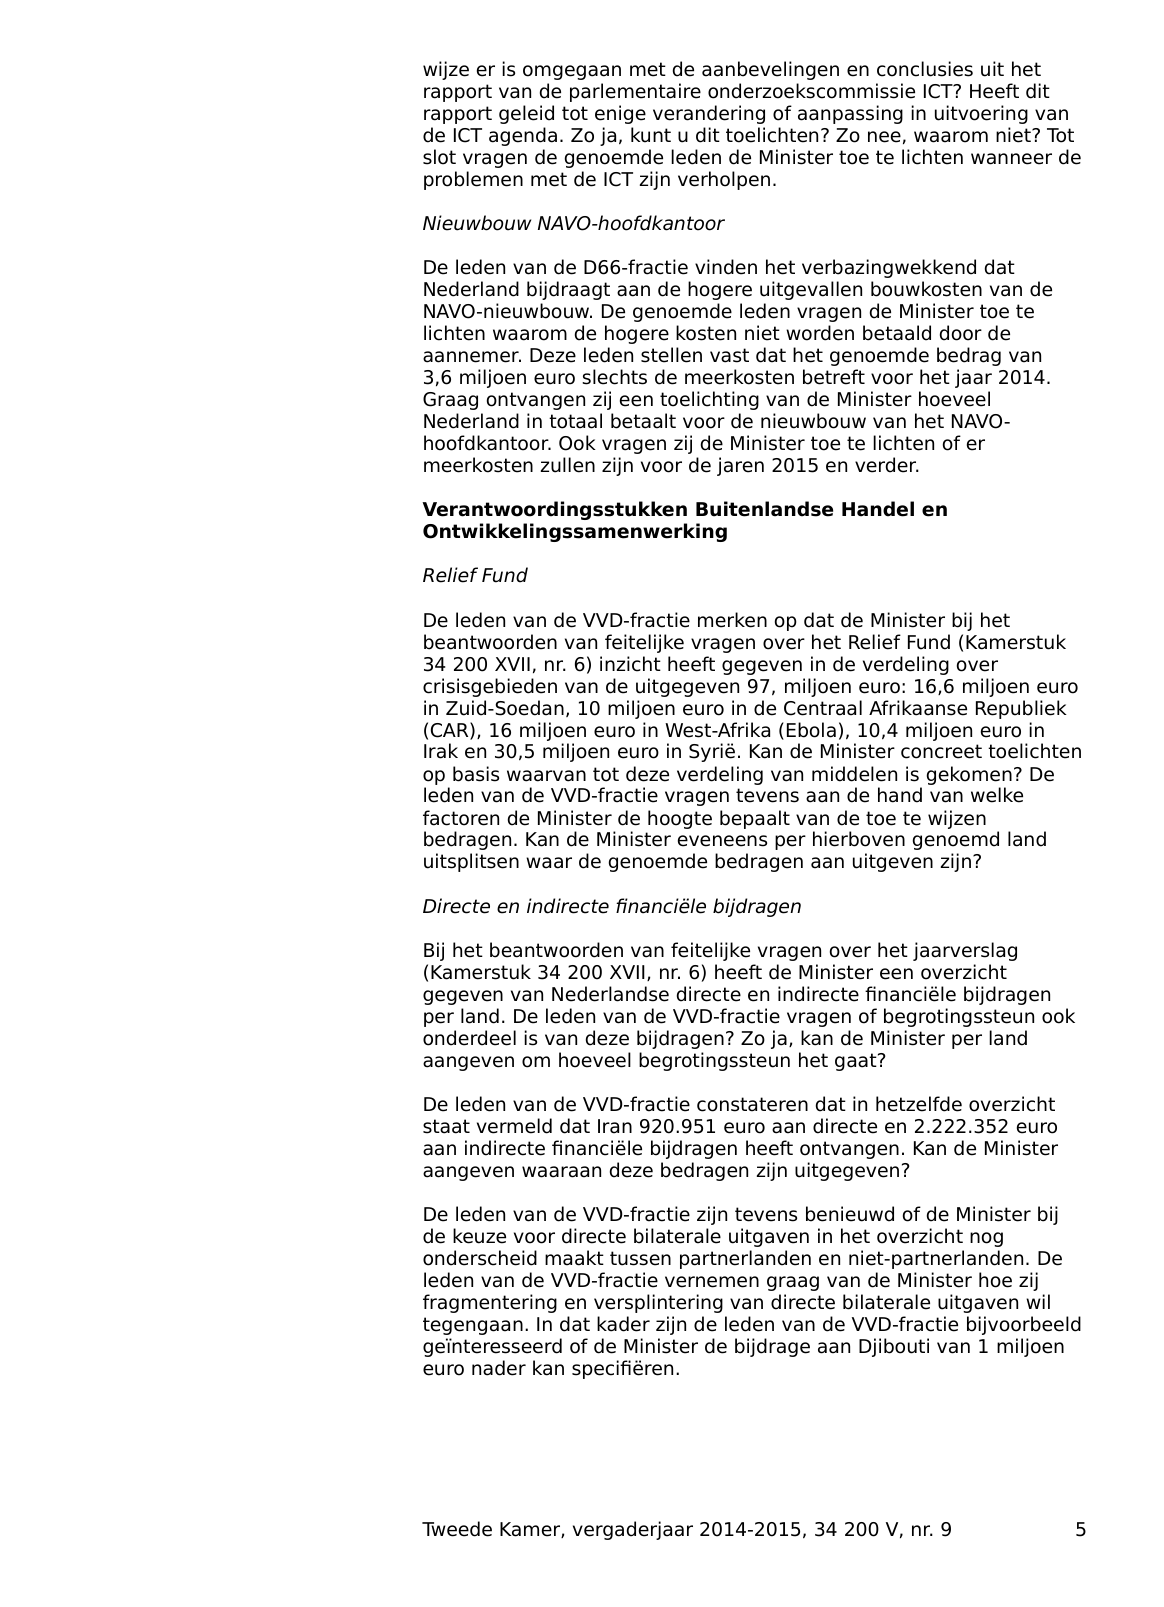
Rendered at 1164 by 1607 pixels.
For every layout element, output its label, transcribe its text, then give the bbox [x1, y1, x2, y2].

text wijze er is omgegaan met de aanbevelingen en conclusies uit het rapport van de parlementaire onderzoekscommissie ICT? Heeft dit rapport geleid tot enige verandering of aanpassing in uitvoering van de ICT agenda. Zo ja, kunt u dit toelichten? Zo nee, waarom niet? Tot slot vragen de genoemde leden de Minister toe te lichten wanneer de problemen met de ICT zijn verholpen. [422, 59, 1087, 191]
subtitle Verantwoordingsstukken Buitenlandse Handel en Ontwikkelingssamenwerking [422, 499, 1087, 543]
text De leden van de VVD-fractie constateren dat in hetzelfde overzicht staat vermeld dat Iran 920.951 euro aan directe en 2.222.352 euro aan indirecte financiële bijdragen heeft ontvangen. Kan de Minister aangeven waaraan deze bedragen zijn uitgegeven? [422, 1094, 1087, 1182]
text De leden van de D66-fractie vinden het verbazingwekkend dat Nederland bijdraagt aan de hogere uitgevallen bouwkosten van de NAVO-nieuwbouw. De genoemde leden vragen de Minister toe te lichten waarom de hogere kosten niet worden betaald door de aannemer. Deze leden stellen vast dat het genoemde bedrag van 3,6 miljoen euro slechts de meerkosten betreft voor het jaar 2014. Graag ontvangen zij een toelichting van de Minister hoeveel Nederland in totaal betaalt voor de nieuwbouw van het NAVO-hoofdkantoor. Ook vragen zij de Minister toe te lichten of er meerkosten zullen zijn voor de jaren 2015 en verder. [422, 257, 1087, 477]
text Bij het beantwoorden van feitelijke vragen over het jaarverslag (Kamerstuk 34 200 XVII, nr. 6) heeft de Minister een overzicht gegeven van Nederlandse directe en indirecte financiële bijdragen per land. De leden van de VVD-fractie vragen of begrotingssteun ook onderdeel is van deze bijdragen? Zo ja, kan de Minister per land aangeven om hoeveel begrotingssteun het gaat? [422, 940, 1087, 1072]
subtitle Nieuwbouw NAVO-hoofdkantoor [422, 213, 1087, 235]
text De leden van de VVD-fractie merken op dat de Minister bij het beantwoorden van feitelijke vragen over het Relief Fund (Kamerstuk 34 200 XVII, nr. 6) inzicht heeft gegeven in de verdeling over crisisgebieden van de uitgegeven 97, miljoen euro: 16,6 miljoen euro in Zuid-Soedan, 10 miljoen euro in de Centraal Afrikaanse Republiek (CAR), 16 miljoen euro in West-Afrika (Ebola), 10,4 miljoen euro in Irak en 30,5 miljoen euro in Syrië. Kan de Minister concreet toelichten op basis waarvan tot deze verdeling van middelen is gekomen? De leden van de VVD-fractie vragen tevens aan de hand van welke factoren de Minister de hoogte bepaalt van de toe te wijzen bedragen. Kan de Minister eveneens per hierboven genoemd land uitsplitsen waar de genoemde bedragen aan uitgeven zijn? [422, 609, 1087, 873]
text De leden van de VVD-fractie zijn tevens benieuwd of de Minister bij de keuze voor directe bilaterale uitgaven in het overzicht nog onderscheid maakt tussen partnerlanden en niet-partnerlanden. De leden van de VVD-fractie vernemen graag van de Minister hoe zij fragmentering en versplintering van directe bilaterale uitgaven wil tegengaan. In dat kader zijn de leden van de VVD-fractie bijvoorbeeld geïnteresseerd of de Minister de bijdrage aan Djibouti van 1 miljoen euro nader kan specifiëren. [422, 1204, 1087, 1380]
subtitle Directe en indirecte financiële bijdragen [422, 896, 1087, 917]
subtitle Relief Fund [422, 565, 1087, 587]
